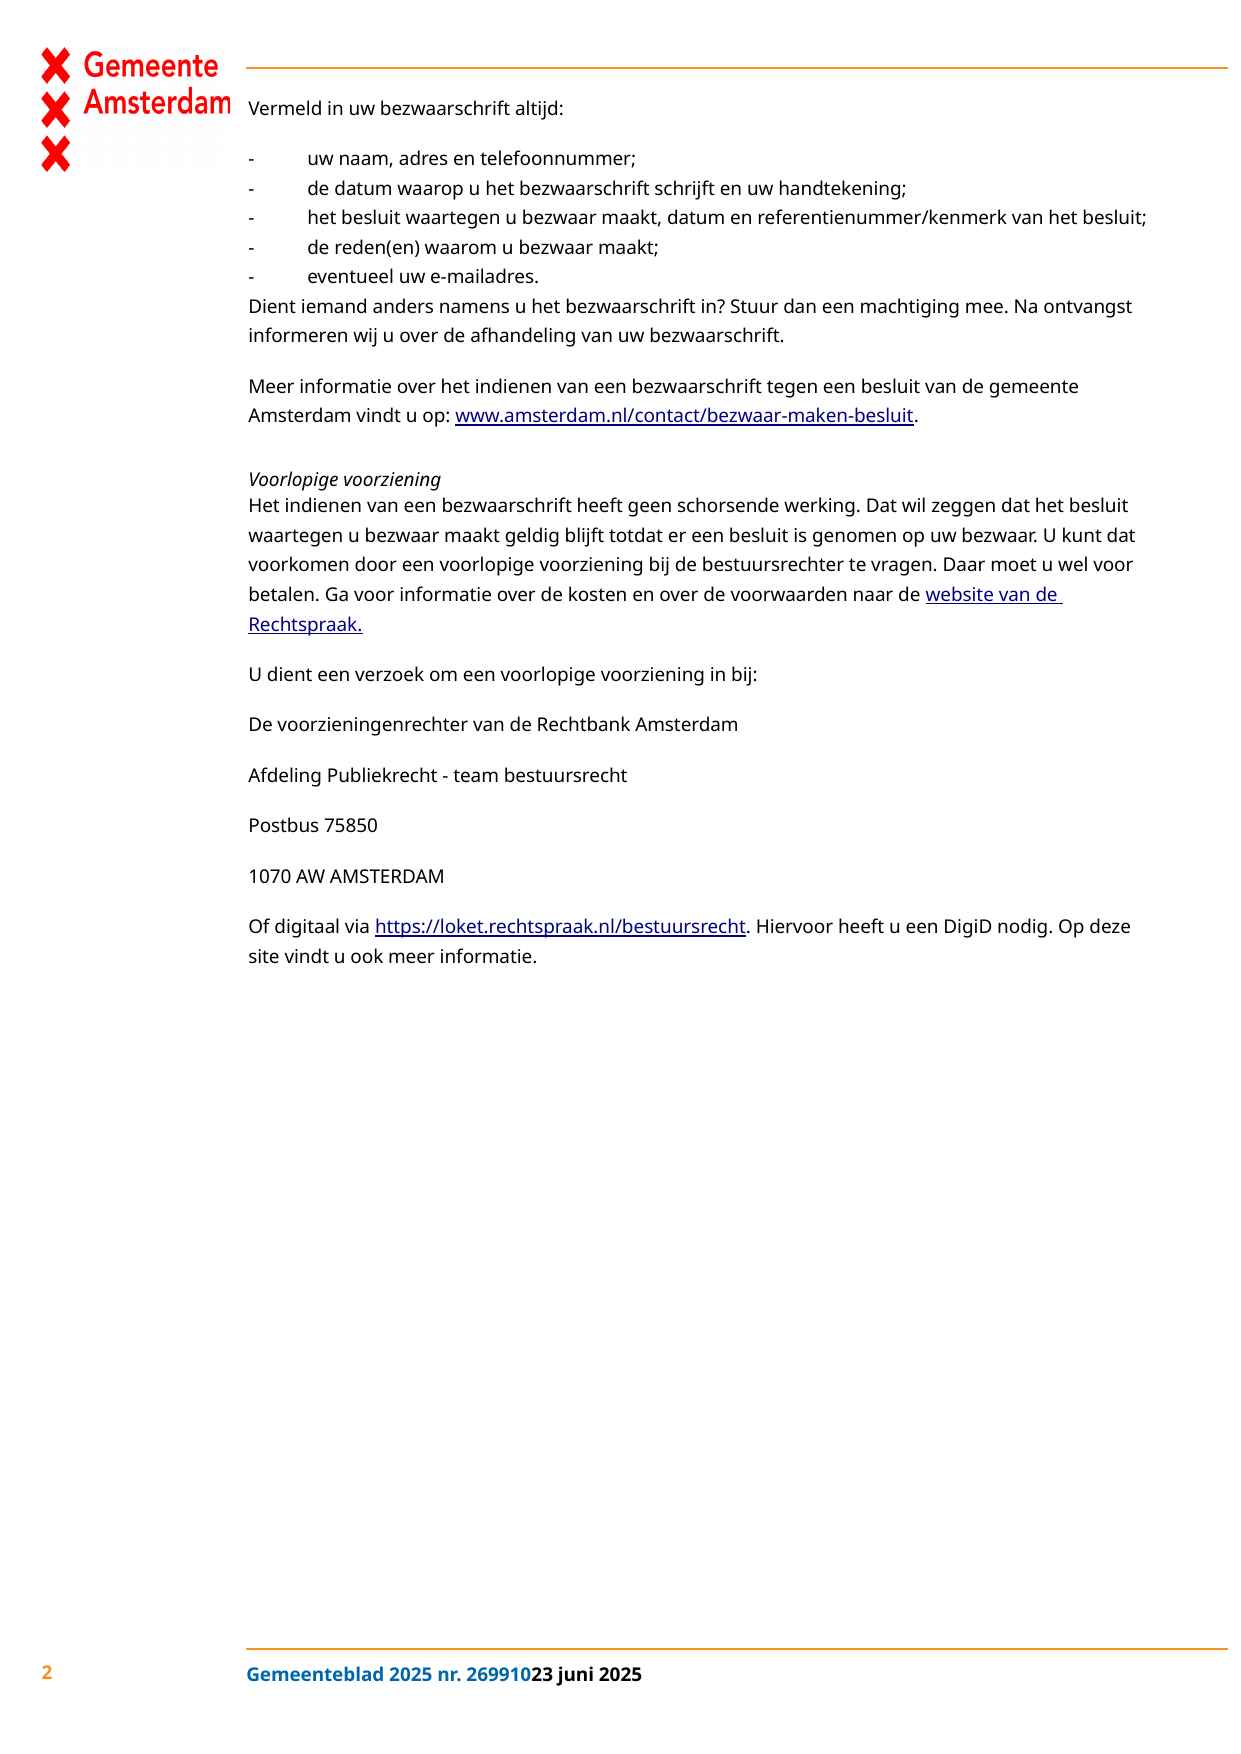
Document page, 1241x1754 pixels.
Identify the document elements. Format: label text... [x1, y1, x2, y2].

text Afdeling Publiekrecht - team bestuursrecht [248, 762, 1152, 788]
list eventueel uw e-mailadres. [248, 263, 1152, 289]
text Meer informatie over het indienen van een bezwaarschrift tegen een besluit van de gemeente Amsterdam vindt u op: www.amsterdam.nl/contact/bezwaar-maken-besluit. [248, 373, 1152, 428]
text Dient iemand anders namens u het bezwaarschrift in? Stuur dan een machtiging mee. Na ontvangst informeren wij u over de afhandeling van uw bezwaarschrift. [248, 293, 1152, 348]
text U dient een verzoek om een voorlopige voorziening in bij: [248, 661, 1152, 687]
list uw naam, adres en telefoonnummer; [248, 145, 1152, 171]
text 1070 AW AMSTERDAM [248, 863, 1152, 888]
picture [41, 47, 231, 172]
list het besluit waartegen u bezwaar maakt, datum en referentienummer/kenmerk van het besluit; [248, 204, 1152, 230]
text Vermeld in uw bezwaarschrift altijd: [248, 95, 1152, 121]
text Het indienen van een bezwaarschrift heeft geen schorsende werking. Dat wil zeggen dat het besluit waartegen u bezwaar maakt geldig blijft totdat er een besluit is genomen op uw bezwaar. U kunt dat voorkomen door een voorlopige voorziening bij de bestuursrechter te vragen. Daar moet u wel voor betalen. Ga voor informatie over de kosten en over de voorwaarden naar de website van de Rechtspraak. [248, 492, 1152, 636]
text Of digitaal via https://loket.rechtspraak.nl/bestuursrecht. Hiervoor heeft u een DigiD nodig. Op deze site vindt u ook meer informatie. [248, 913, 1152, 968]
text Postbus 75850 [248, 812, 1152, 838]
list de datum waarop u het bezwaarschrift schrijft en uw handtekening; [248, 175, 1152, 201]
text De voorzieningenrechter van de Rechtbank Amsterdam [248, 712, 1152, 737]
text Voorlopige voorziening [248, 467, 1152, 492]
list de reden(en) waarom u bezwaar maakt; [248, 234, 1152, 260]
